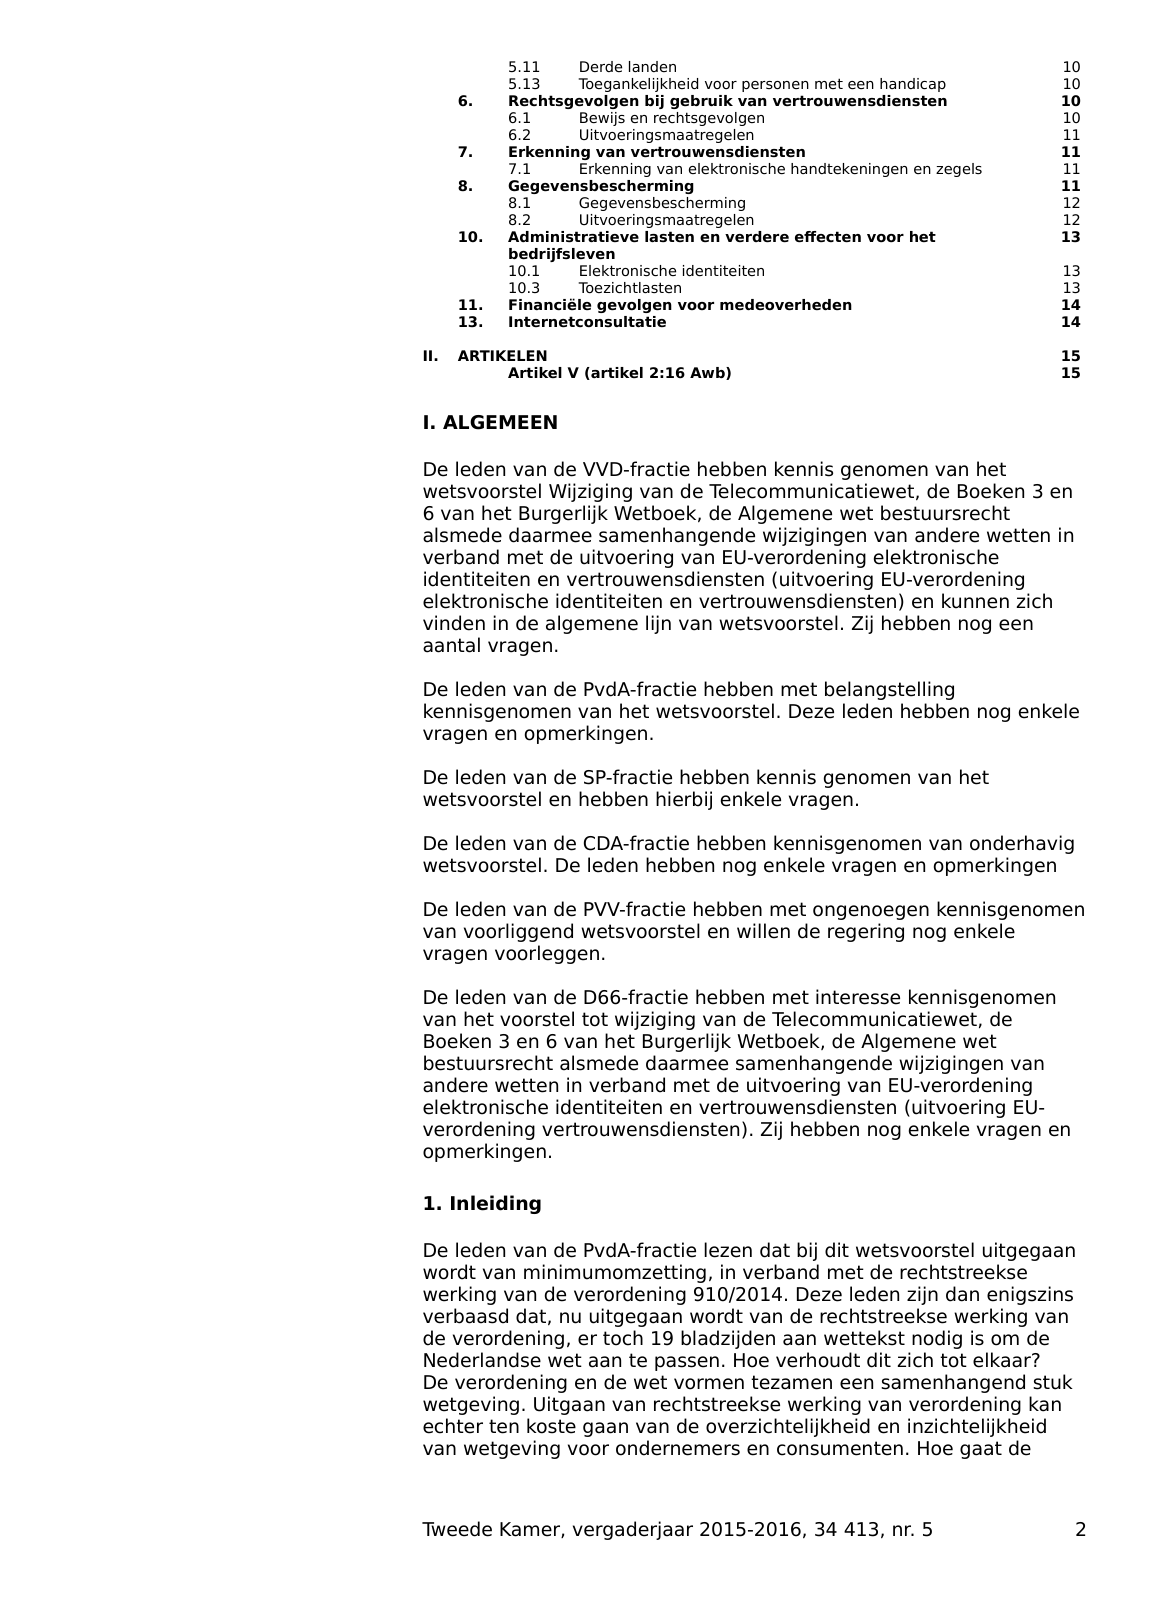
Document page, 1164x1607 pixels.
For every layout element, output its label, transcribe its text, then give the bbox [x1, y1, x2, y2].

table_cell 11 [1028, 161, 1087, 178]
table_cell Toezichtlasten [573, 280, 1027, 297]
table_cell [452, 195, 502, 212]
table_cell [573, 331, 1027, 348]
table_cell ARTIKELEN [452, 348, 1027, 365]
table_cell 10 [1028, 59, 1087, 76]
table_cell 11 [1028, 127, 1087, 144]
table_cell 12 [1028, 212, 1087, 229]
table_cell Uitvoeringsmaatregelen [573, 127, 1027, 144]
table_cell [422, 178, 452, 195]
table_cell Bewijs en rechtsgevolgen [573, 110, 1027, 127]
table_cell Elektronische identiteiten [573, 263, 1027, 280]
text De verordening en de wet vormen tezamen een samenhangend stuk wetgeving. Uitgaan van rechtstreekse werking van verordening kan echter ten koste gaan van de overzichtelijkheid en inzichtelijkheid van wetgeving voor ondernemers en consumenten. Hoe gaat de [422, 1372, 1087, 1460]
table_cell 10.3 [502, 280, 573, 297]
table_cell 5.11 [502, 59, 573, 76]
table_cell [452, 76, 502, 93]
table_cell 7. [452, 144, 502, 161]
table_cell Gegevensbescherming [573, 195, 1027, 212]
table_cell [422, 212, 452, 229]
table_cell [502, 331, 573, 348]
table_cell [452, 59, 502, 76]
table_cell 8. [452, 178, 502, 195]
table_cell [422, 144, 452, 161]
table_cell [452, 331, 502, 348]
subtitle I. ALGEMEEN [422, 412, 1087, 434]
table_cell 11. [452, 297, 502, 314]
text De leden van de D66-fractie hebben met interesse kennisgenomen van het voorstel tot wijziging van de Telecommunicatiewet, de Boeken 3 en 6 van het Burgerlijk Wetboek, de Algemene wet bestuursrecht alsmede daarmee samenhangende wijzigingen van andere wetten in verband met de uitvoering van EU-verordening elektronische identiteiten en vertrouwensdiensten (uitvoering EU-verordening vertrouwensdiensten). Zij hebben nog enkele vragen en opmerkingen. [422, 987, 1087, 1163]
table_cell Internetconsultatie [502, 314, 1027, 331]
table_cell [452, 280, 502, 297]
table_cell [422, 93, 452, 110]
table_cell 14 [1028, 314, 1087, 331]
table_cell [422, 195, 452, 212]
text De leden van de PVV-fractie hebben met ongenoegen kennisgenomen van voorliggend wetsvoorstel en willen de regering nog enkele vragen voorleggen. [422, 899, 1087, 965]
table_cell 15 [1028, 365, 1087, 382]
table_cell Gegevensbescherming [502, 178, 1027, 195]
table_cell 7.1 [502, 161, 573, 178]
table_cell 13 [1028, 229, 1087, 263]
table_cell 15 [1028, 348, 1087, 365]
table_cell [422, 263, 452, 280]
table_cell Uitvoeringsmaatregelen [573, 212, 1027, 229]
table_cell Toegankelijkheid voor personen met een handicap [573, 76, 1027, 93]
table_cell [422, 110, 452, 127]
table_cell [452, 365, 502, 382]
table_cell [422, 229, 452, 263]
table_cell Rechtsgevolgen bij gebruik van vertrouwensdiensten [502, 93, 1027, 110]
table_cell 10 [1028, 93, 1087, 110]
table_cell Erkenning van vertrouwensdiensten [502, 144, 1027, 161]
table_cell [422, 161, 452, 178]
table_cell 8.2 [502, 212, 573, 229]
table_cell [452, 161, 502, 178]
table_cell 12 [1028, 195, 1087, 212]
table_cell [452, 127, 502, 144]
table_cell [452, 212, 502, 229]
table_cell Artikel V (artikel 2:16 Awb) [502, 365, 1027, 382]
text De leden van de VVD-fractie hebben kennis genomen van het wetsvoorstel Wijziging van de Telecommunicatiewet, de Boeken 3 en 6 van het Burgerlijk Wetboek, de Algemene wet bestuursrecht alsmede daarmee samenhangende wijzigingen van andere wetten in verband met de uitvoering van EU-verordening elektronische identiteiten en vertrouwensdiensten (uitvoering EU-verordening elektronische identiteiten en vertrouwensdiensten) en kunnen zich vinden in de algemene lijn van wetsvoorstel. Zij hebben nog een aantal vragen. [422, 459, 1087, 656]
table_cell [1028, 331, 1087, 348]
table_cell [452, 263, 502, 280]
table_cell [422, 59, 452, 76]
table_cell Administratieve lasten en verdere effecten voor het bedrijfsleven [502, 229, 1027, 263]
table_cell [422, 331, 452, 348]
text De leden van de CDA-fractie hebben kennisgenomen van onderhavig wetsvoorstel. De leden hebben nog enkele vragen en opmerkingen [422, 833, 1087, 877]
table_cell 6.2 [502, 127, 573, 144]
table_cell 6. [452, 93, 502, 110]
table_cell 10 [1028, 76, 1087, 93]
table_cell [422, 365, 452, 382]
text De leden van de PvdA-fractie hebben met belangstelling kennisgenomen van het wetsvoorstel. Deze leden hebben nog enkele vragen en opmerkingen. [422, 679, 1087, 744]
table_cell [422, 280, 452, 297]
table_cell 5.13 [502, 76, 573, 93]
text De leden van de PvdA-fractie lezen dat bij dit wetsvoorstel uitgegaan wordt van minimumomzetting, in verband met de rechtstreekse werking van de verordening 910/2014. Deze leden zijn dan enigszins verbaasd dat, nu uitgegaan wordt van de rechtstreekse werking van de verordening, er toch 19 bladzijden aan wettekst nodig is om de Nederlandse wet aan te passen. Hoe verhoudt dit zich tot elkaar? [422, 1240, 1087, 1372]
table_cell 10. [452, 229, 502, 263]
table_cell [422, 314, 452, 331]
table_cell [422, 127, 452, 144]
table_cell 13 [1028, 280, 1087, 297]
table_cell 11 [1028, 178, 1087, 195]
table_cell 11 [1028, 144, 1087, 161]
table_cell 8.1 [502, 195, 573, 212]
table_cell Financiële gevolgen voor medeoverheden [502, 297, 1027, 314]
table_cell Derde landen [573, 59, 1027, 76]
table_cell [422, 76, 452, 93]
table_cell 14 [1028, 297, 1087, 314]
table_cell 13. [452, 314, 502, 331]
subtitle 1. Inleiding [422, 1193, 1087, 1215]
table_cell II. [422, 348, 452, 365]
table_cell 13 [1028, 263, 1087, 280]
table_cell 10 [1028, 110, 1087, 127]
table_cell [422, 297, 452, 314]
text De leden van de SP-fractie hebben kennis genomen van het wetsvoorstel en hebben hierbij enkele vragen. [422, 767, 1087, 811]
table_cell 6.1 [502, 110, 573, 127]
table_cell 10.1 [502, 263, 573, 280]
table_cell Erkenning van elektronische handtekeningen en zegels [573, 161, 1027, 178]
table_cell [452, 110, 502, 127]
